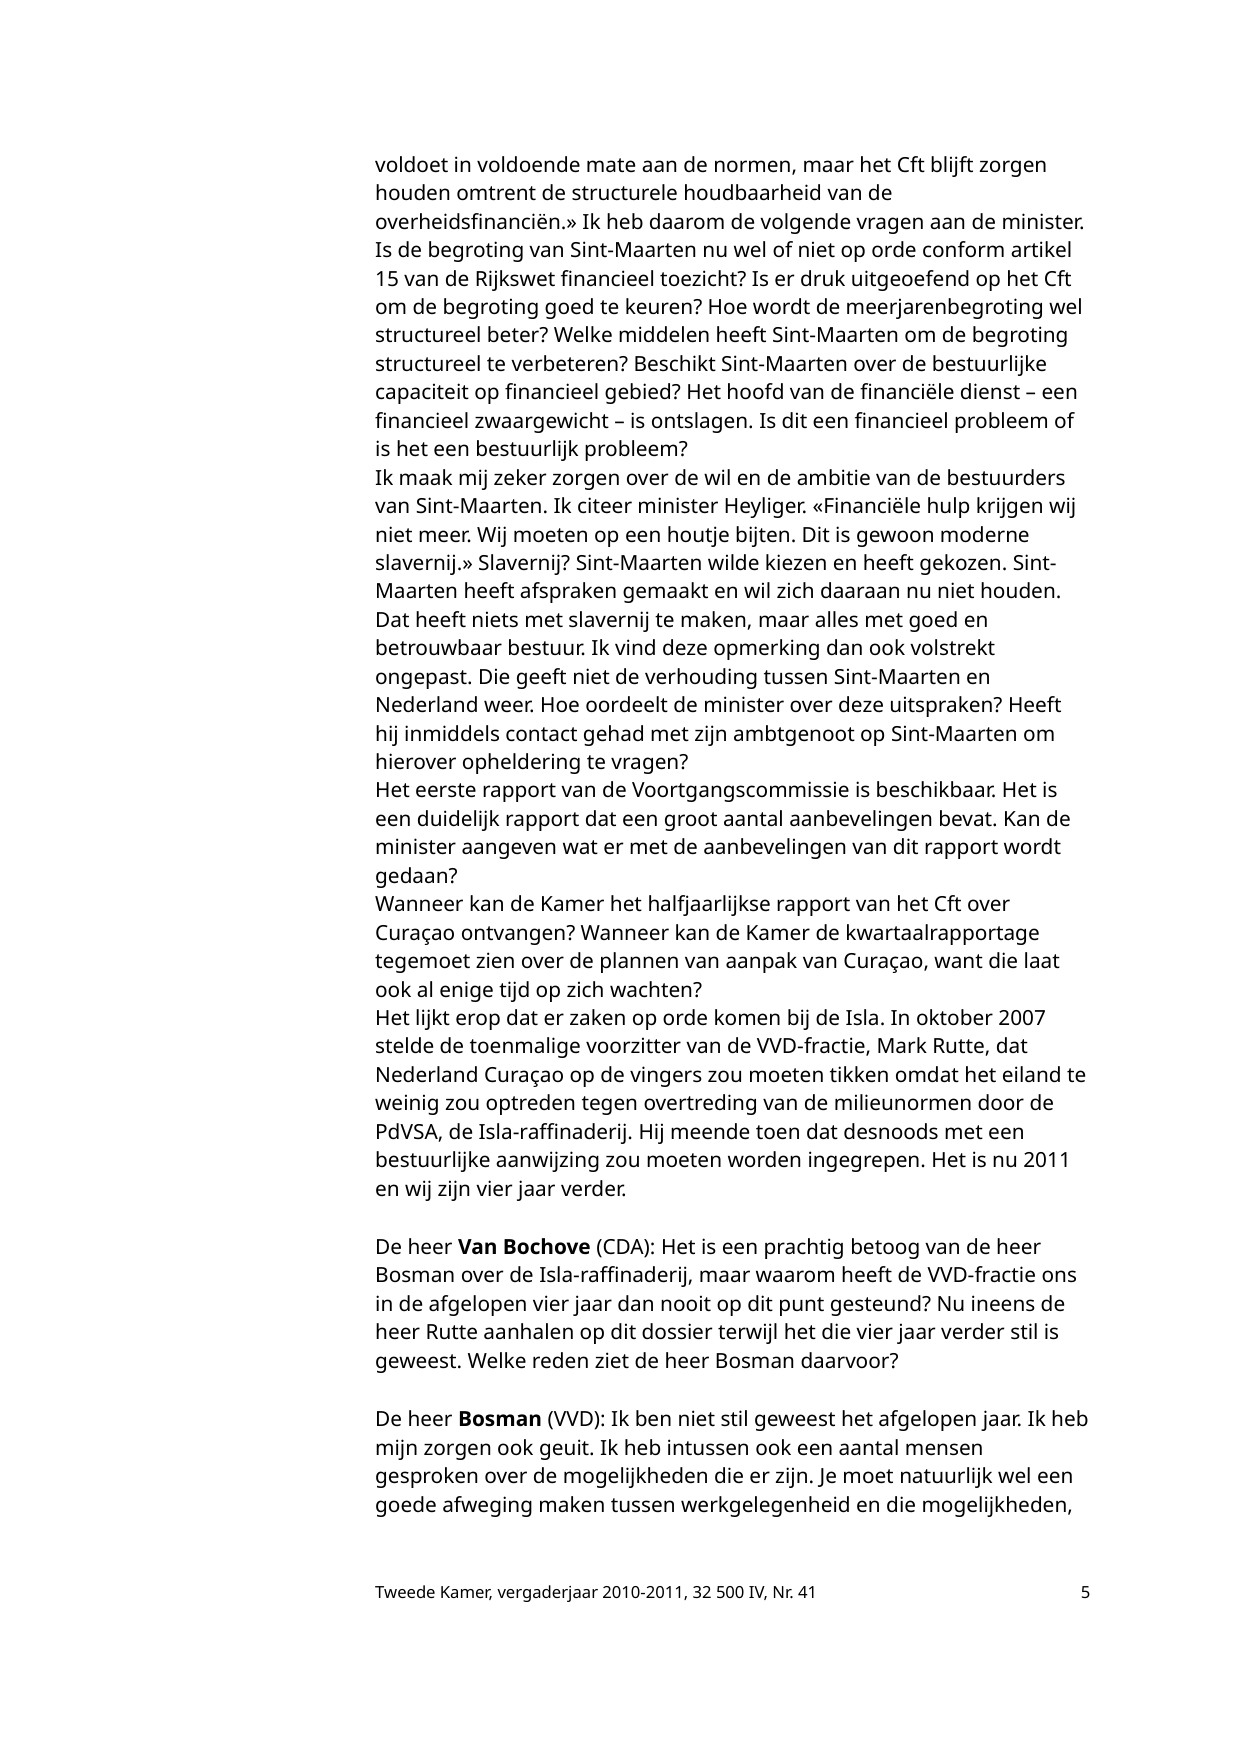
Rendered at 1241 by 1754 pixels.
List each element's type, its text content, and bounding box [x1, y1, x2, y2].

text De heer Bosman (VVD): Ik ben niet stil geweest het afgelopen jaar. Ik heb mijn zorgen ook geuit. Ik heb intussen ook een aantal mensen gesproken over de mogelijkheden die er zijn. Je moet natuurlijk wel een goede afweging maken tussen werkgelegenheid en die mogelijkheden, [375, 1404, 1090, 1518]
text De heer Van Bochove (CDA): Het is een prachtig betoog van de heer Bosman over de Isla-raffinaderij, maar waarom heeft de VVD-fractie ons in de afgelopen vier jaar dan nooit op dit punt gesteund? Nu ineens de heer Rutte aanhalen op dit dossier terwijl het die vier jaar verder stil is geweest. Welke reden ziet de heer Bosman daarvoor? [375, 1232, 1090, 1374]
text Het lijkt erop dat er zaken op orde komen bij de Isla. In oktober 2007 stelde de toenmalige voorzitter van de VVD-fractie, Mark Rutte, dat Nederland Curaçao op de vingers zou moeten tikken omdat het eiland te weinig zou optreden tegen overtreding van de milieunormen door de PdVSA, de Isla-raffinaderij. Hij meende toen dat desnoods met een bestuurlijke aanwijzing zou moeten worden ingegrepen. Het is nu 2011 en wij zijn vier jaar verder. [375, 1003, 1090, 1202]
text voldoet in voldoende mate aan de normen, maar het Cft blijft zorgen houden omtrent de structurele houdbaarheid van de overheidsfinanciën.» Ik heb daarom de volgende vragen aan de minister. [375, 150, 1090, 235]
text Wanneer kan de Kamer het halfjaarlijkse rapport van het Cft over Curaçao ontvangen? Wanneer kan de Kamer de kwartaalrapportage tegemoet zien over de plannen van aanpak van Curaçao, want die laat ook al enige tijd op zich wachten? [375, 889, 1090, 1003]
text Ik maak mij zeker zorgen over de wil en de ambitie van de bestuurders van Sint-Maarten. Ik citeer minister Heyliger. «Financiële hulp krijgen wij niet meer. Wij moeten op een houtje bijten. Dit is gewoon moderne slavernij.» Slavernij? Sint-Maarten wilde kiezen en heeft gekozen. Sint-Maarten heeft afspraken gemaakt en wil zich daaraan nu niet houden. Dat heeft niets met slavernij te maken, maar alles met goed en betrouwbaar bestuur. Ik vind deze opmerking dan ook volstrekt ongepast. Die geeft niet de verhouding tussen Sint-Maarten en Nederland weer. Hoe oordeelt de minister over deze uitspraken? Heeft hij inmiddels contact gehad met zijn ambtgenoot op Sint-Maarten om hierover opheldering te vragen? [375, 463, 1090, 776]
text Het eerste rapport van de Voortgangscommissie is beschikbaar. Het is een duidelijk rapport dat een groot aantal aanbevelingen bevat. Kan de minister aangeven wat er met de aanbevelingen van dit rapport wordt gedaan? [375, 776, 1090, 889]
text Is de begroting van Sint-Maarten nu wel of niet op orde conform artikel 15 van de Rijkswet financieel toezicht? Is er druk uitgeoefend op het Cft om de begroting goed te keuren? Hoe wordt de meerjarenbegroting wel structureel beter? Welke middelen heeft Sint-Maarten om de begroting structureel te verbeteren? Beschikt Sint-Maarten over de bestuurlijke capaciteit op financieel gebied? Het hoofd van de financiële dienst – een financieel zwaargewicht – is ontslagen. Is dit een financieel probleem of is het een bestuurlijk probleem? [375, 235, 1090, 463]
